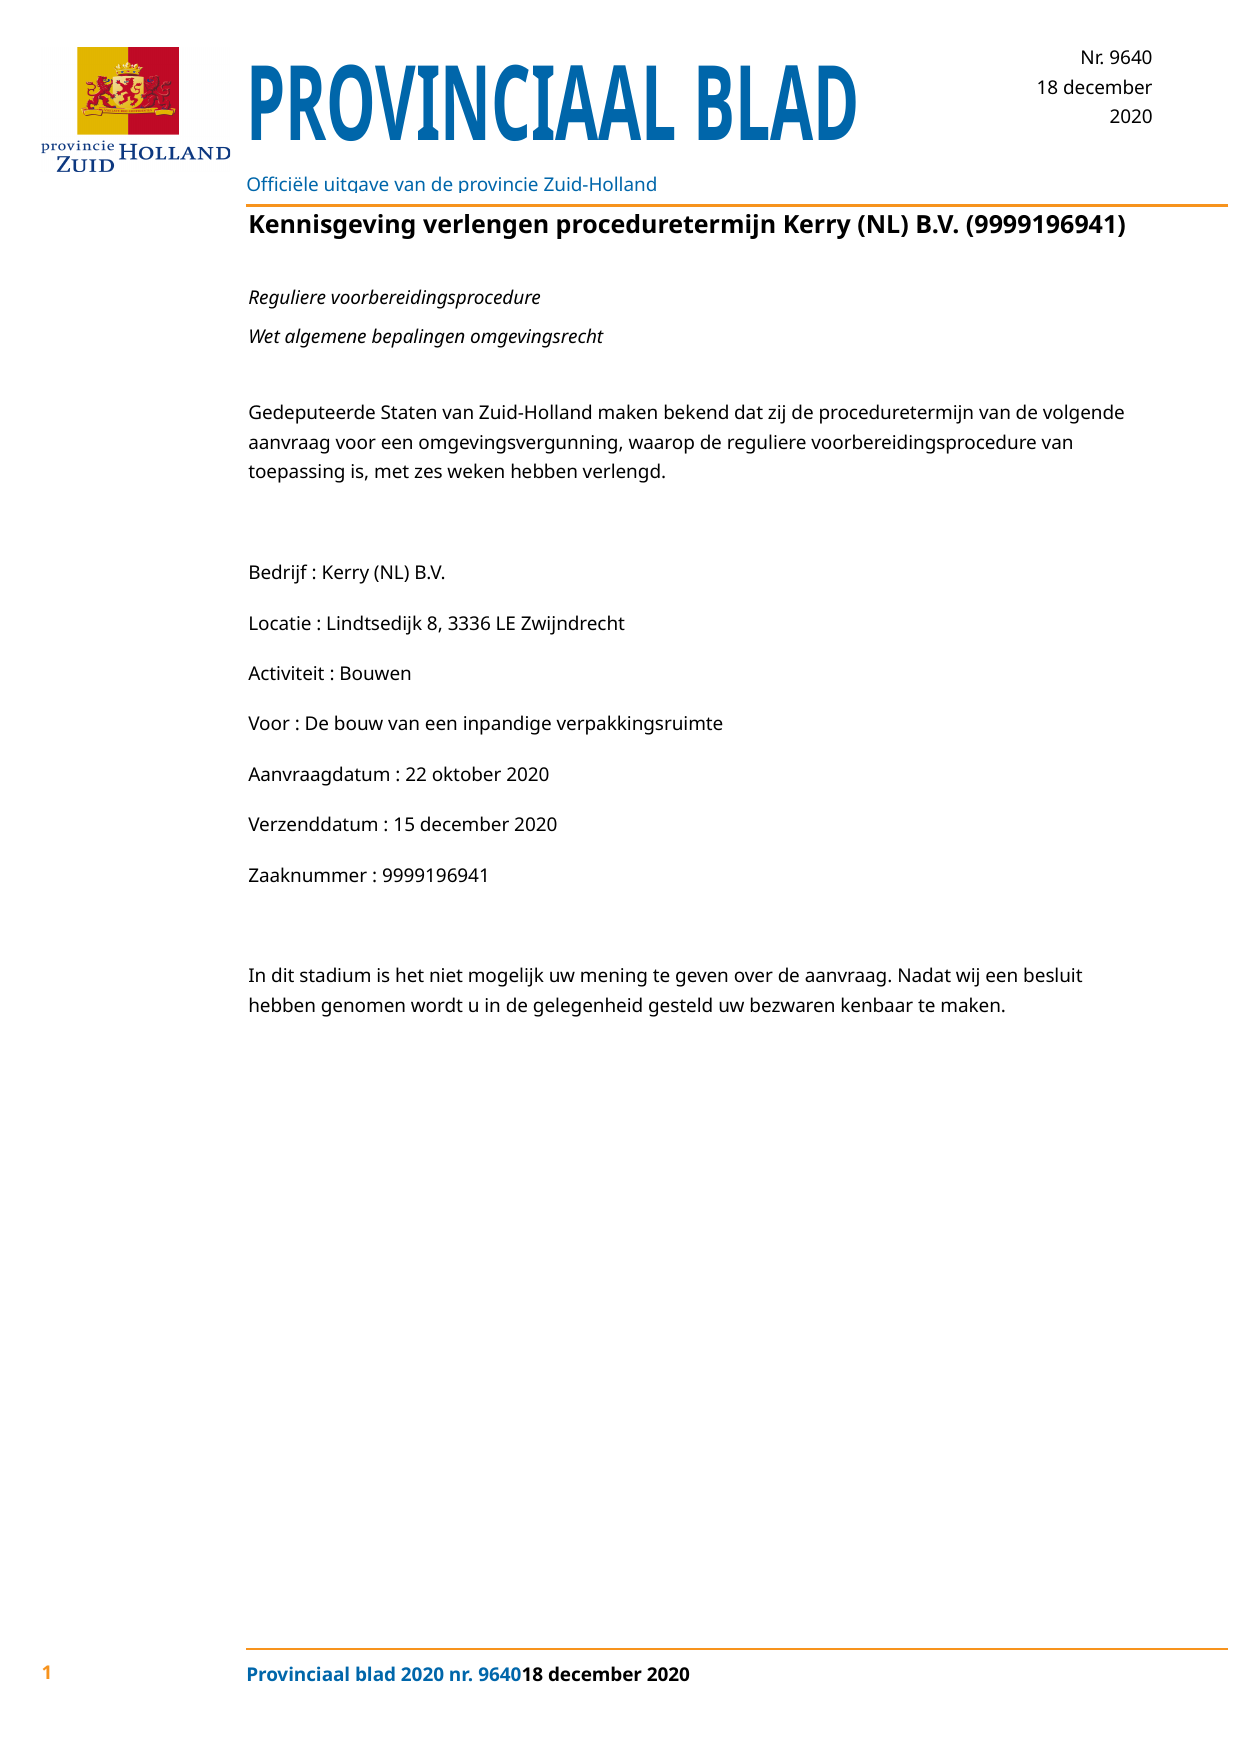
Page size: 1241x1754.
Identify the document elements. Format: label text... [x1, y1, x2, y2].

text Kennisgeving verlengen proceduretermijn Kerry (NL) B.V. (9999196941) [248, 207, 1152, 241]
picture [41, 47, 231, 172]
text Gedeputeerde Staten van Zuid-Holland maken bekend dat zij de proceduretermijn van de volgende aanvraag voor een omgevingsvergunning, waarop de reguliere voorbereidingsprocedure van toepassing is, met zes weken hebben verlengd. [248, 399, 1152, 484]
text Activiteit : Bouwen [248, 660, 1152, 686]
text Reguliere voorbereidingsprocedure [248, 284, 1152, 309]
text Aanvraagdatum : 22 oktober 2020 [248, 761, 1152, 787]
text Locatie : Lindtsedijk 8, 3336 LE Zwijndrecht [248, 610, 1152, 635]
text Wet algemene bepalingen omgevingsrecht [248, 323, 1152, 349]
text Voor : De bouw van een inpandige verpakkingsruimte [248, 711, 1152, 736]
text Zaaknummer : 9999196941 [248, 862, 1152, 887]
text Bedrijf : Kerry (NL) B.V. [248, 559, 1152, 585]
text Verzenddatum : 15 december 2020 [248, 811, 1152, 837]
text In dit stadium is het niet mogelijk uw mening te geven over de aanvraag. Nadat wij een besluit hebben genomen wordt u in de gelegenheid gesteld uw bezwaren kenbaar te maken. [248, 963, 1152, 1018]
